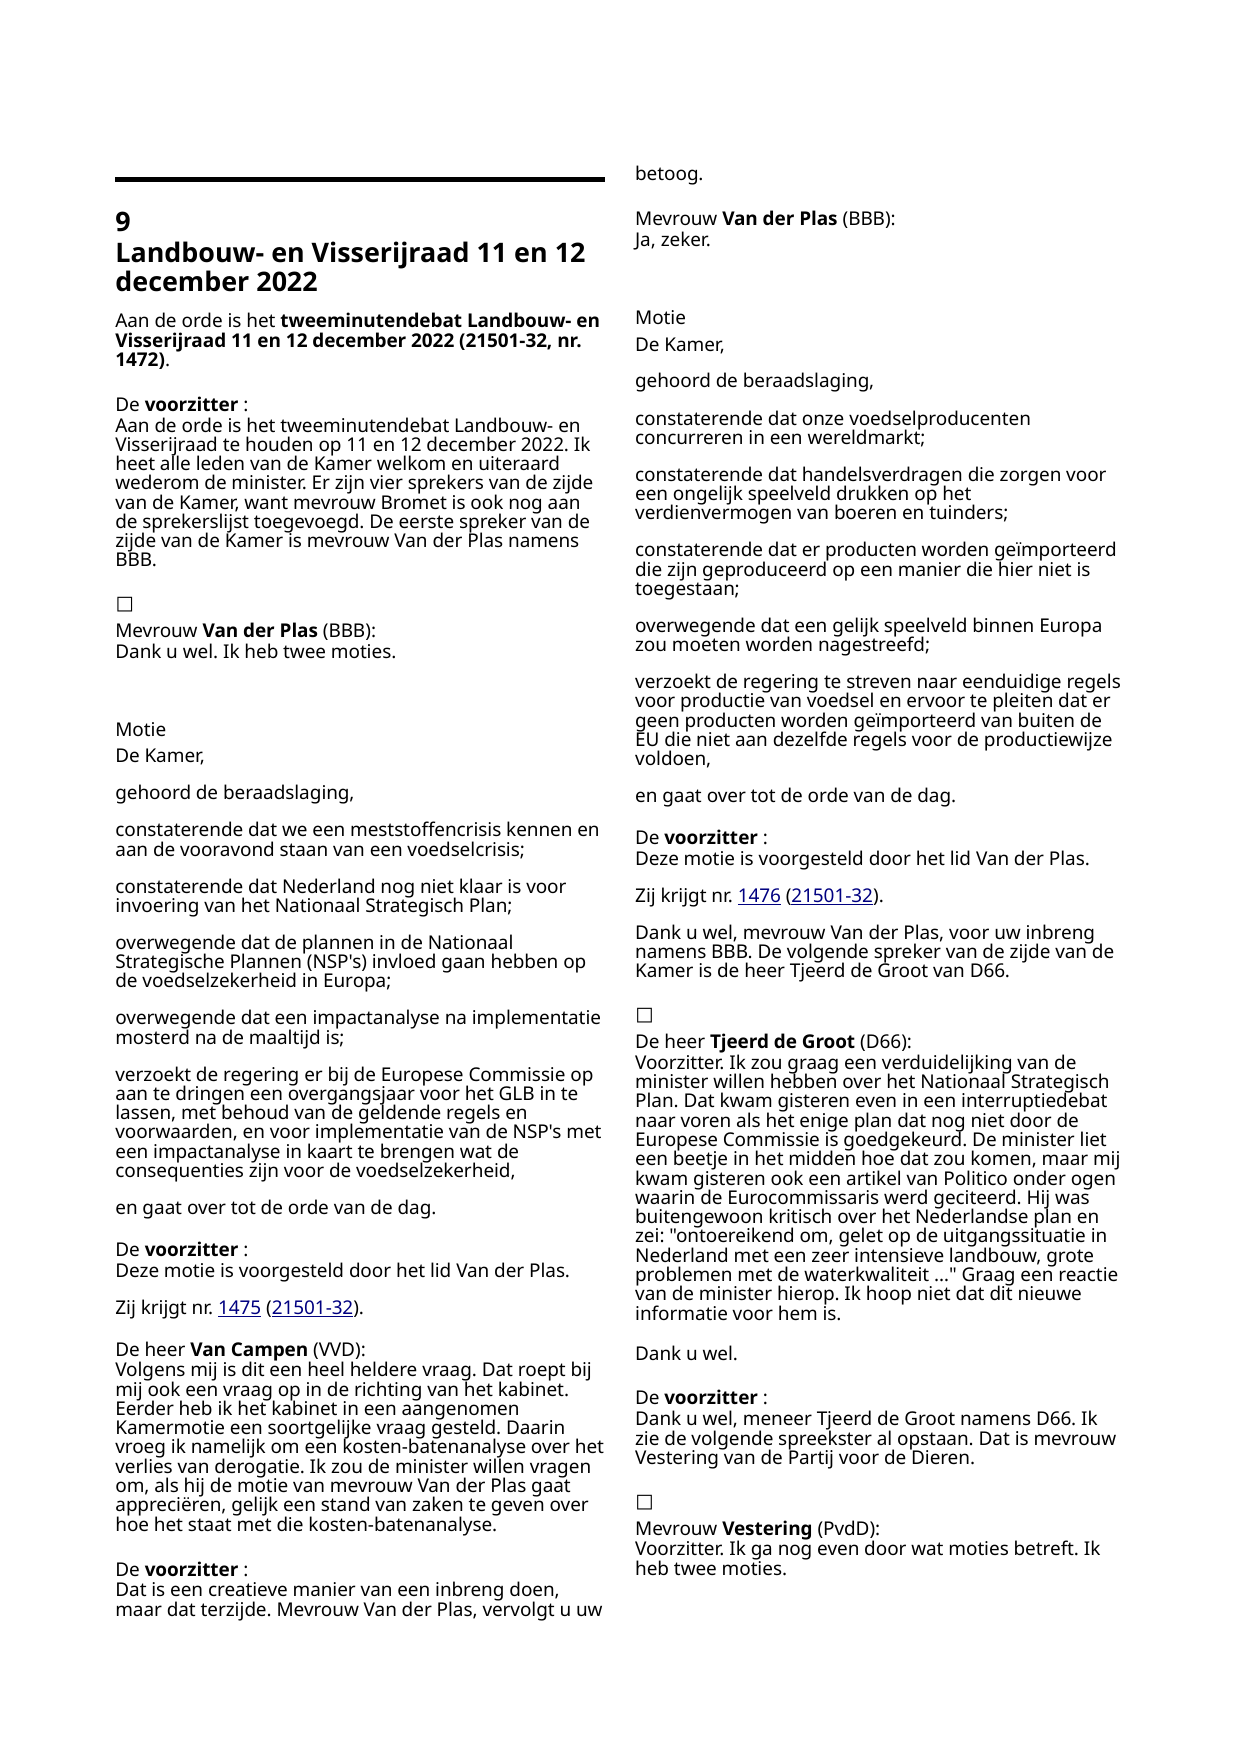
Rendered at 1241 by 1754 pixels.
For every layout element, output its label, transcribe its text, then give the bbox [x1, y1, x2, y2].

text De heer Van Campen (VVD): [115, 1336, 605, 1361]
text constaterende dat Nederland nog niet klaar is voor invoering van het Nationaal Strategisch Plan; [115, 878, 605, 916]
text Motie [115, 716, 605, 741]
text Mevrouw Vestering (PvdD): [635, 1515, 1125, 1540]
text overwegende dat een gelijk speelveld binnen Europa zou moeten worden nagestreefd; [635, 617, 1125, 655]
text Voorzitter. Ik ga nog even door wat moties betreft. Ik heb twee moties. [635, 1540, 1125, 1579]
text De Kamer, [635, 336, 1125, 355]
text De voorzitter : [115, 391, 605, 417]
text constaterende dat handelsverdragen die zorgen voor een ongelijk speelveld drukken op het verdienvermogen van boeren en tuinders; [635, 466, 1125, 523]
text Dank u wel. [635, 1344, 1125, 1364]
text Zij krijgt nr. 1476 (21501-32). [635, 887, 1125, 906]
text Motie [635, 304, 1125, 329]
text ⬜ [635, 1002, 1125, 1028]
text constaterende dat er producten worden geïmporteerd die zijn geproduceerd op een manier die hier niet is toegestaan; [635, 541, 1125, 599]
text Aan de orde is het tweeminutendebat Landbouw- en Visserijraad te houden op 11 en 12 december 2022. Ik heet alle leden van de Kamer welkom en uiteraard wederom de minister. Er zijn vier sprekers van de zijde van de Kamer, want mevrouw Bromet is ook nog aan de sprekerslijst toegevoegd. De eerste spreker van de zijde van de Kamer is mevrouw Van der Plas namens BBB. [115, 417, 605, 571]
text ⬜ [115, 592, 605, 617]
text Dat is een creatieve manier van een inbreng doen, maar dat terzijde. Mevrouw Van der Plas, vervolgt u uw [115, 1581, 605, 1620]
text betoog. [635, 165, 1125, 184]
text Deze motie is voorgesteld door het lid Van der Plas. [635, 850, 1125, 869]
text gehoord de beraadslaging, [635, 372, 1125, 392]
text ⬜ [635, 1489, 1125, 1515]
text Mevrouw Van der Plas (BBB): [635, 205, 1125, 231]
text Landbouw- en Visserijraad 11 en 12 december 2022 [115, 239, 605, 312]
text en gaat over tot de orde van de dag. [635, 787, 1125, 806]
text De voorzitter : [635, 1384, 1125, 1410]
text De Kamer, [115, 747, 605, 767]
text Volgens mij is dit een heel heldere vraag. Dat roept bij mij ook een vraag op in de richting van het kabinet. Eerder heb ik het kabinet in een aangenomen Kamermotie een soortgelijke vraag gesteld. Daarin vroeg ik namelijk om een kosten-batenanalyse over het verlies van derogatie. Ik zou de minister willen vragen om, als hij de motie van mevrouw Van der Plas gaat appreciëren, gelijk een stand van zaken te geven over hoe het staat met die kosten-batenanalyse. [115, 1361, 605, 1535]
text overwegende dat de plannen in de Nationaal Strategische Plannen (NSP's) invloed gaan hebben op de voedselzekerheid in Europa; [115, 934, 605, 992]
text Dank u wel, mevrouw Van der Plas, voor uw inbreng namens BBB. De volgende spreker van de zijde van de Kamer is de heer Tjeerd de Groot van D66. [635, 924, 1125, 982]
text Zij krijgt nr. 1475 (21501-32). [115, 1299, 605, 1318]
text Aan de orde is het tweeminutendebat Landbouw- en Visserijraad 11 en 12 december 2022 (21501-32, nr. 1472). [115, 312, 605, 370]
text Dank u wel. Ik heb twee moties. [115, 643, 605, 662]
text en gaat over tot de orde van de dag. [115, 1199, 605, 1218]
text De heer Tjeerd de Groot (D66): [635, 1028, 1125, 1054]
text gehoord de beraadslaging, [115, 784, 605, 804]
text verzoekt de regering er bij de Europese Commissie op aan te dringen een overgangsjaar voor het GLB in te lassen, met behoud van de geldende regels en voorwaarden, en voor implementatie van de NSP's met een impactanalyse in kaart te brengen wat de consequenties zijn voor de voedselzekerheid, [115, 1066, 605, 1181]
text Dank u wel, meneer Tjeerd de Groot namens D66. Ik zie de volgende spreekster al opstaan. Dat is mevrouw Vestering van de Partij voor de Dieren. [635, 1410, 1125, 1468]
text constaterende dat onze voedselproducenten concurreren in een wereldmarkt; [635, 409, 1125, 448]
text overwegende dat een impactanalyse na implementatie mosterd na de maaltijd is; [115, 1009, 605, 1048]
text Voorzitter. Ik zou graag een verduidelijking van de minister willen hebben over het Nationaal Strategisch Plan. Dat kwam gisteren even in een interruptiedebat naar voren als het enige plan dat nog niet door de Europese Commissie is goedgekeurd. De minister liet een beetje in het midden hoe dat zou komen, maar mij kwam gisteren ook een artikel van Politico onder ogen waarin de Eurocommissaris werd geciteerd. Hij was buitengewoon kritisch over het Nederlandse plan en zei: "ontoereikend om, gelet op de uitgangssituatie in Nederland met een zeer intensieve landbouw, grote problemen met de waterkwaliteit …" Graag een reactie van de minister hierop. Ik hoop niet dat dit nieuwe informatie voor hem is. [635, 1054, 1125, 1324]
text constaterende dat we een meststoffencrisis kennen en aan de vooravond staan van een voedselcrisis; [115, 821, 605, 860]
text Ja, zeker. [635, 231, 1125, 250]
text De voorzitter : [115, 1236, 605, 1262]
text Mevrouw Van der Plas (BBB): [115, 617, 605, 643]
text Deze motie is voorgesteld door het lid Van der Plas. [115, 1262, 605, 1281]
text verzoekt de regering te streven naar eenduidige regels voor productie van voedsel en ervoor te pleiten dat er geen producten worden geïmporteerd van buiten de EU die niet aan dezelfde regels voor de productiewijze voldoen, [635, 673, 1125, 769]
text 9 [115, 203, 605, 239]
text De voorzitter : [635, 824, 1125, 850]
text De voorzitter : [115, 1556, 605, 1581]
